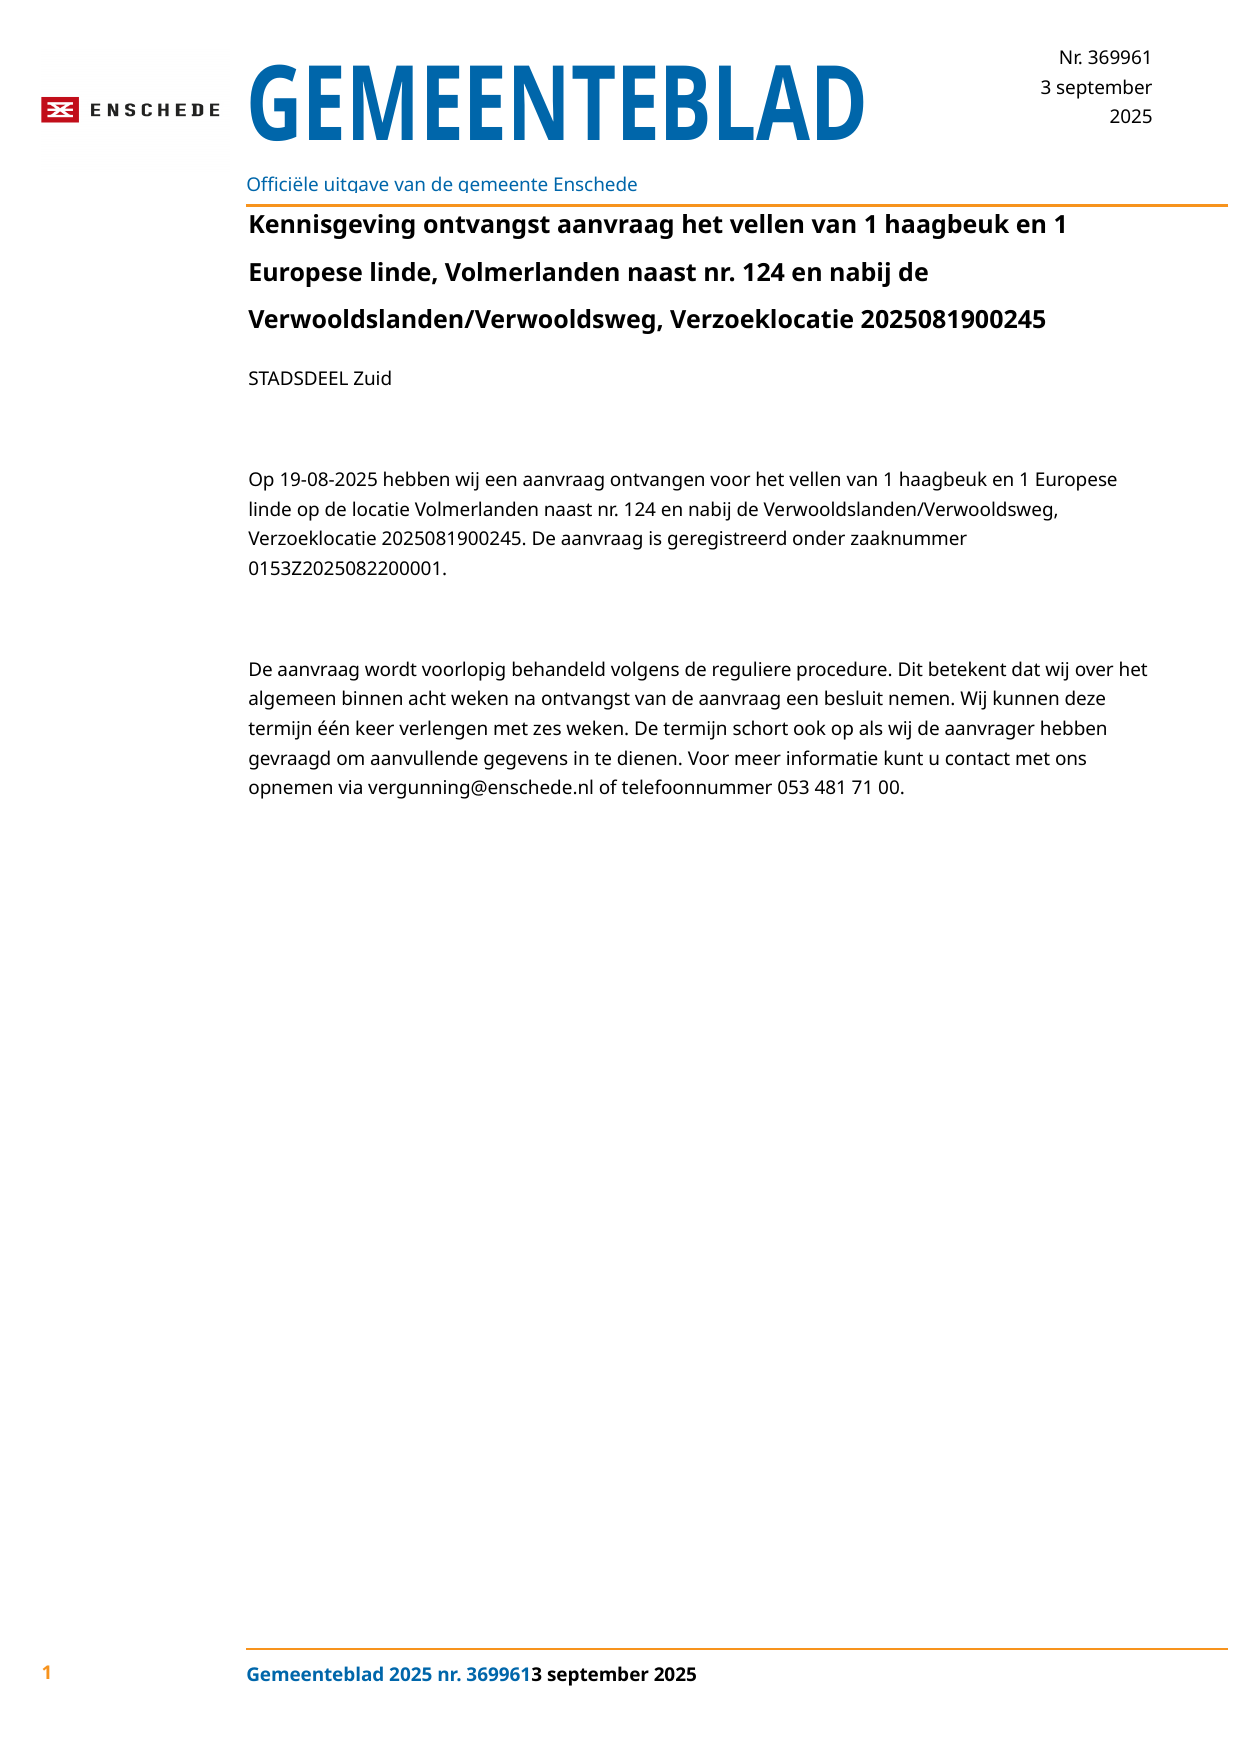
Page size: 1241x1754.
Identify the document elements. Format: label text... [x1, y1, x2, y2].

picture [41, 47, 231, 172]
text STADSDEEL Zuid [248, 366, 1152, 391]
text Op 19-08-2025 hebben wij een aanvraag ontvangen voor het vellen van 1 haagbeuk en 1 Europese linde op de locatie Volmerlanden naast nr. 124 en nabij de Verwooldslanden/Verwooldsweg, Verzoeklocatie 2025081900245. De aanvraag is geregistreerd onder zaaknummer 0153Z2025082200001. [248, 466, 1152, 581]
text Kennisgeving ontvangst aanvraag het vellen van 1 haagbeuk en 1 Europese linde, Volmerlanden naast nr. 124 en nabij de Verwooldslanden/Verwooldsweg, Verzoeklocatie 2025081900245 [248, 207, 1152, 336]
text De aanvraag wordt voorlopig behandeld volgens de reguliere procedure. Dit betekent dat wij over het algemeen binnen acht weken na ontvangst van de aanvraag een besluit nemen. Wij kunnen deze termijn één keer verlengen met zes weken. De termijn schort ook op als wij de aanvrager hebben gevraagd om aanvullende gegevens in te dienen. Voor meer informatie kunt u contact met ons opnemen via vergunning@enschede.nl of telefoonnummer 053 481 71 00. [248, 656, 1152, 800]
